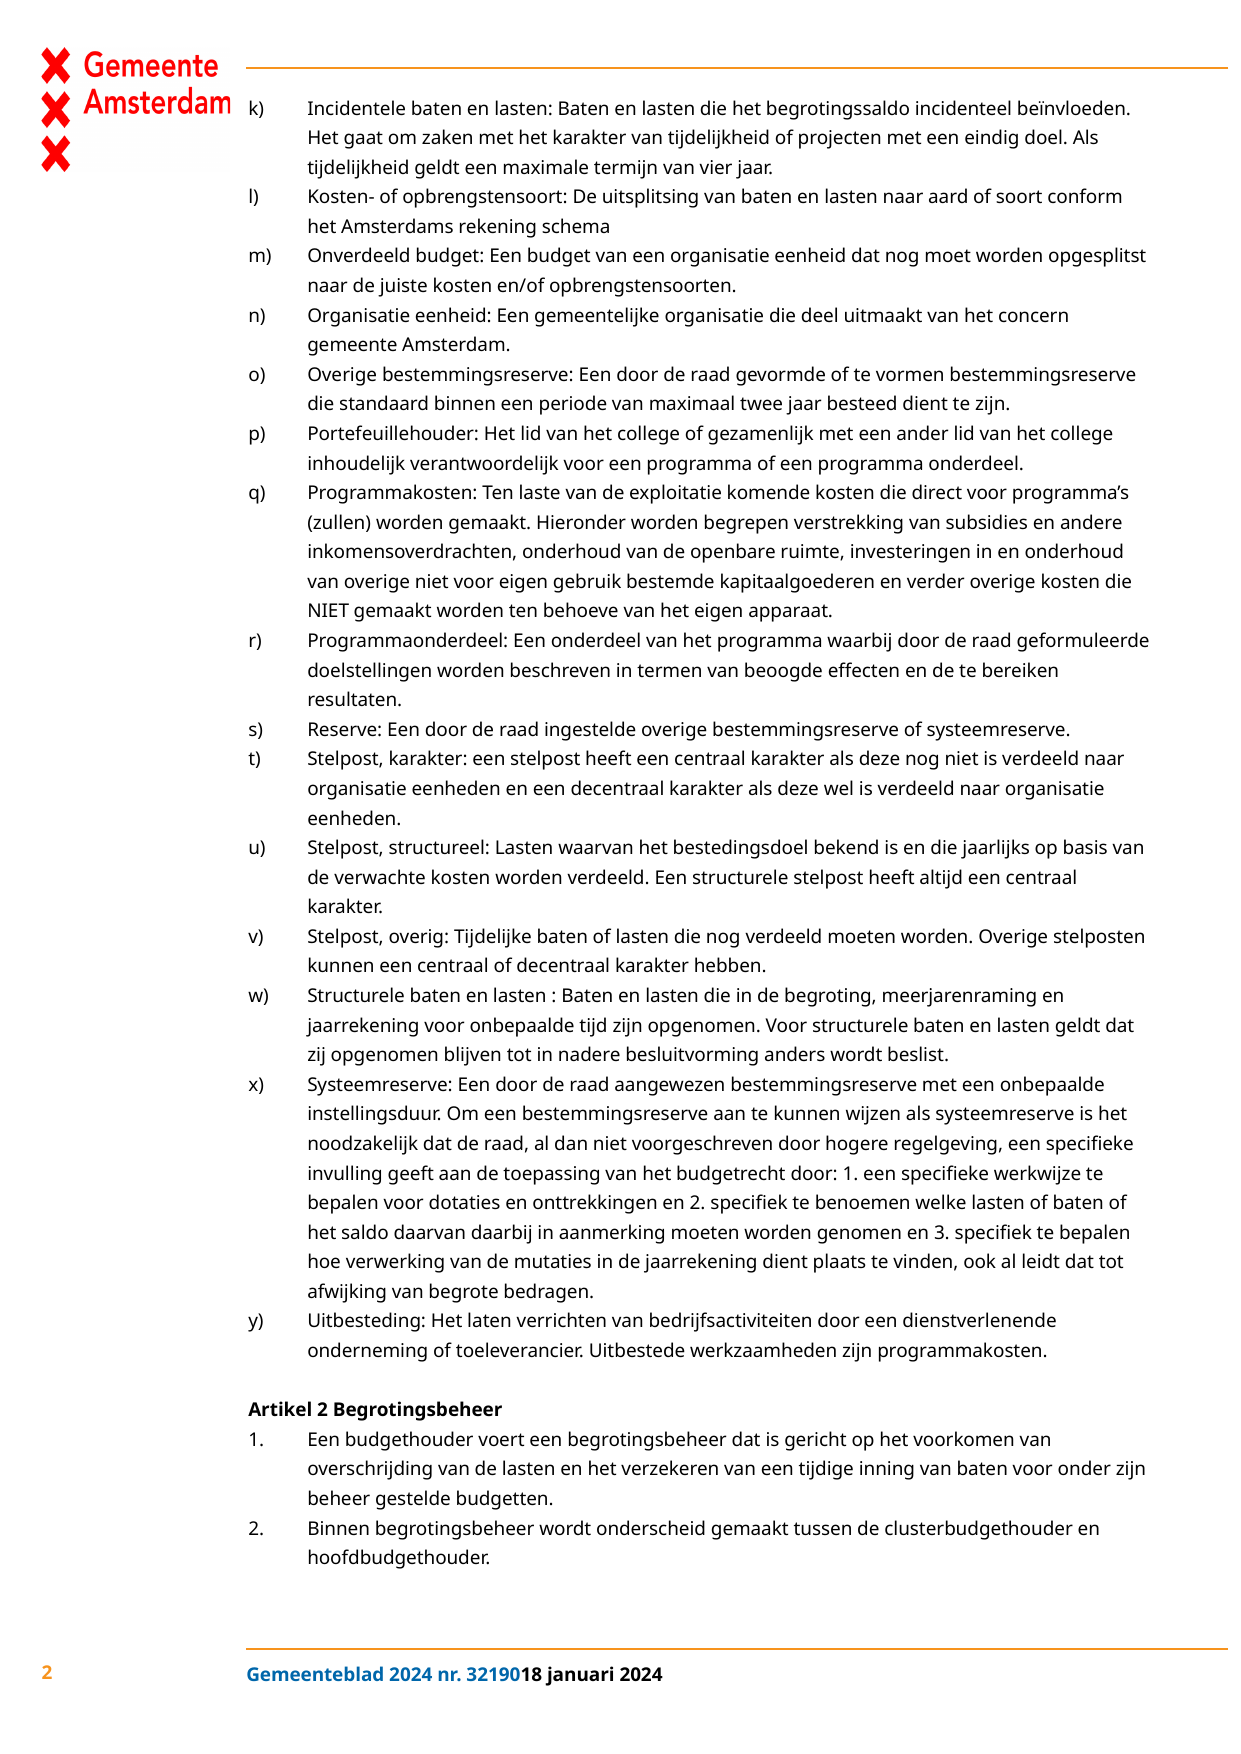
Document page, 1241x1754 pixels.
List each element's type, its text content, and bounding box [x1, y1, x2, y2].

text Artikel 2 Begrotingsbeheer [248, 1396, 1152, 1422]
list Stelpost, overig: Tijdelijke baten of lasten die nog verdeeld moeten worden. Overige stelposten kunnen een centraal of decentraal karakter hebben. [248, 923, 1152, 978]
list Reserve: Een door de raad ingestelde overige bestemmingsreserve of systeemreserve. [248, 716, 1152, 742]
list Organisatie eenheid: Een gemeentelijke organisatie die deel uitmaakt van het concern gemeente Amsterdam. [248, 302, 1152, 357]
list Onverdeeld budget: Een budget van een organisatie eenheid dat nog moet worden opgesplitst naar de juiste kosten en/of opbrengstensoorten. [248, 243, 1152, 298]
list Een budgethouder voert een begrotingsbeheer dat is gericht op het voorkomen van overschrijding van de lasten en het verzekeren van een tijdige inning van baten voor onder zijn beheer gestelde budgetten. [248, 1426, 1152, 1511]
list Programmakosten: Ten laste van de exploitatie komende kosten die direct voor programma’s (zullen) worden gemaakt. Hieronder worden begrepen verstrekking van subsidies en andere inkomensoverdrachten, onderhoud van de openbare ruimte, investeringen in en onderhoud van overige niet voor eigen gebruik bestemde kapitaalgoederen en verder overige kosten die NIET gemaakt worden ten behoeve van het eigen apparaat. [248, 479, 1152, 623]
list Structurele baten en lasten : Baten en lasten die in de begroting, meerjarenraming en jaarrekening voor onbepaalde tijd zijn opgenomen. Voor structurele baten en lasten geldt dat zij opgenomen blijven tot in nadere besluitvorming anders wordt beslist. [248, 982, 1152, 1067]
list Stelpost, karakter: een stelpost heeft een centraal karakter als deze nog niet is verdeeld naar organisatie eenheden en een decentraal karakter als deze wel is verdeeld naar organisatie eenheden. [248, 746, 1152, 831]
picture [41, 47, 231, 172]
list Kosten- of opbrengstensoort: De uitsplitsing van baten en lasten naar aard of soort conform het Amsterdams rekening schema [248, 183, 1152, 239]
list Stelpost, structureel: Lasten waarvan het bestedingsdoel bekend is en die jaarlijks op basis van de verwachte kosten worden verdeeld. Een structurele stelpost heeft altijd een centraal karakter. [248, 834, 1152, 919]
list Uitbesteding: Het laten verrichten van bedrijfsactiviteiten door een dienstverlenende onderneming of toeleverancier. Uitbestede werkzaamheden zijn programmakosten. [248, 1308, 1152, 1363]
list Binnen begrotingsbeheer wordt onderscheid gemaakt tussen de clusterbudgethouder en hoofdbudgethouder. [248, 1515, 1152, 1570]
list Systeemreserve: Een door de raad aangewezen bestemmingsreserve met een onbepaalde instellingsduur. Om een bestemmingsreserve aan te kunnen wijzen als systeemreserve is het noodzakelijk dat de raad, al dan niet voorgeschreven door hogere regelgeving, een specifieke invulling geeft aan de toepassing van het budgetrecht door: 1. een specifieke werkwijze te bepalen voor dotaties en onttrekkingen en 2. specifiek te benoemen welke lasten of baten of het saldo daarvan daarbij in aanmerking moeten worden genomen en 3. specifiek te bepalen hoe verwerking van de mutaties in de jaarrekening dient plaats te vinden, ook al leidt dat tot afwijking van begrote bedragen. [248, 1071, 1152, 1304]
list Overige bestemmingsreserve: Een door de raad gevormde of te vormen bestemmingsreserve die standaard binnen een periode van maximaal twee jaar besteed dient te zijn. [248, 361, 1152, 416]
list Incidentele baten en lasten: Baten en lasten die het begrotingssaldo incidenteel beïnvloeden. Het gaat om zaken met het karakter van tijdelijkheid of projecten met een eindig doel. Als tijdelijkheid geldt een maximale termijn van vier jaar. [248, 95, 1152, 180]
list Portefeuillehouder: Het lid van het college of gezamenlijk met een ander lid van het college inhoudelijk verantwoordelijk voor een programma of een programma onderdeel. [248, 420, 1152, 476]
list Programmaonderdeel: Een onderdeel van het programma waarbij door de raad geformuleerde doelstellingen worden beschreven in termen van beoogde effecten en de te bereiken resultaten. [248, 627, 1152, 712]
